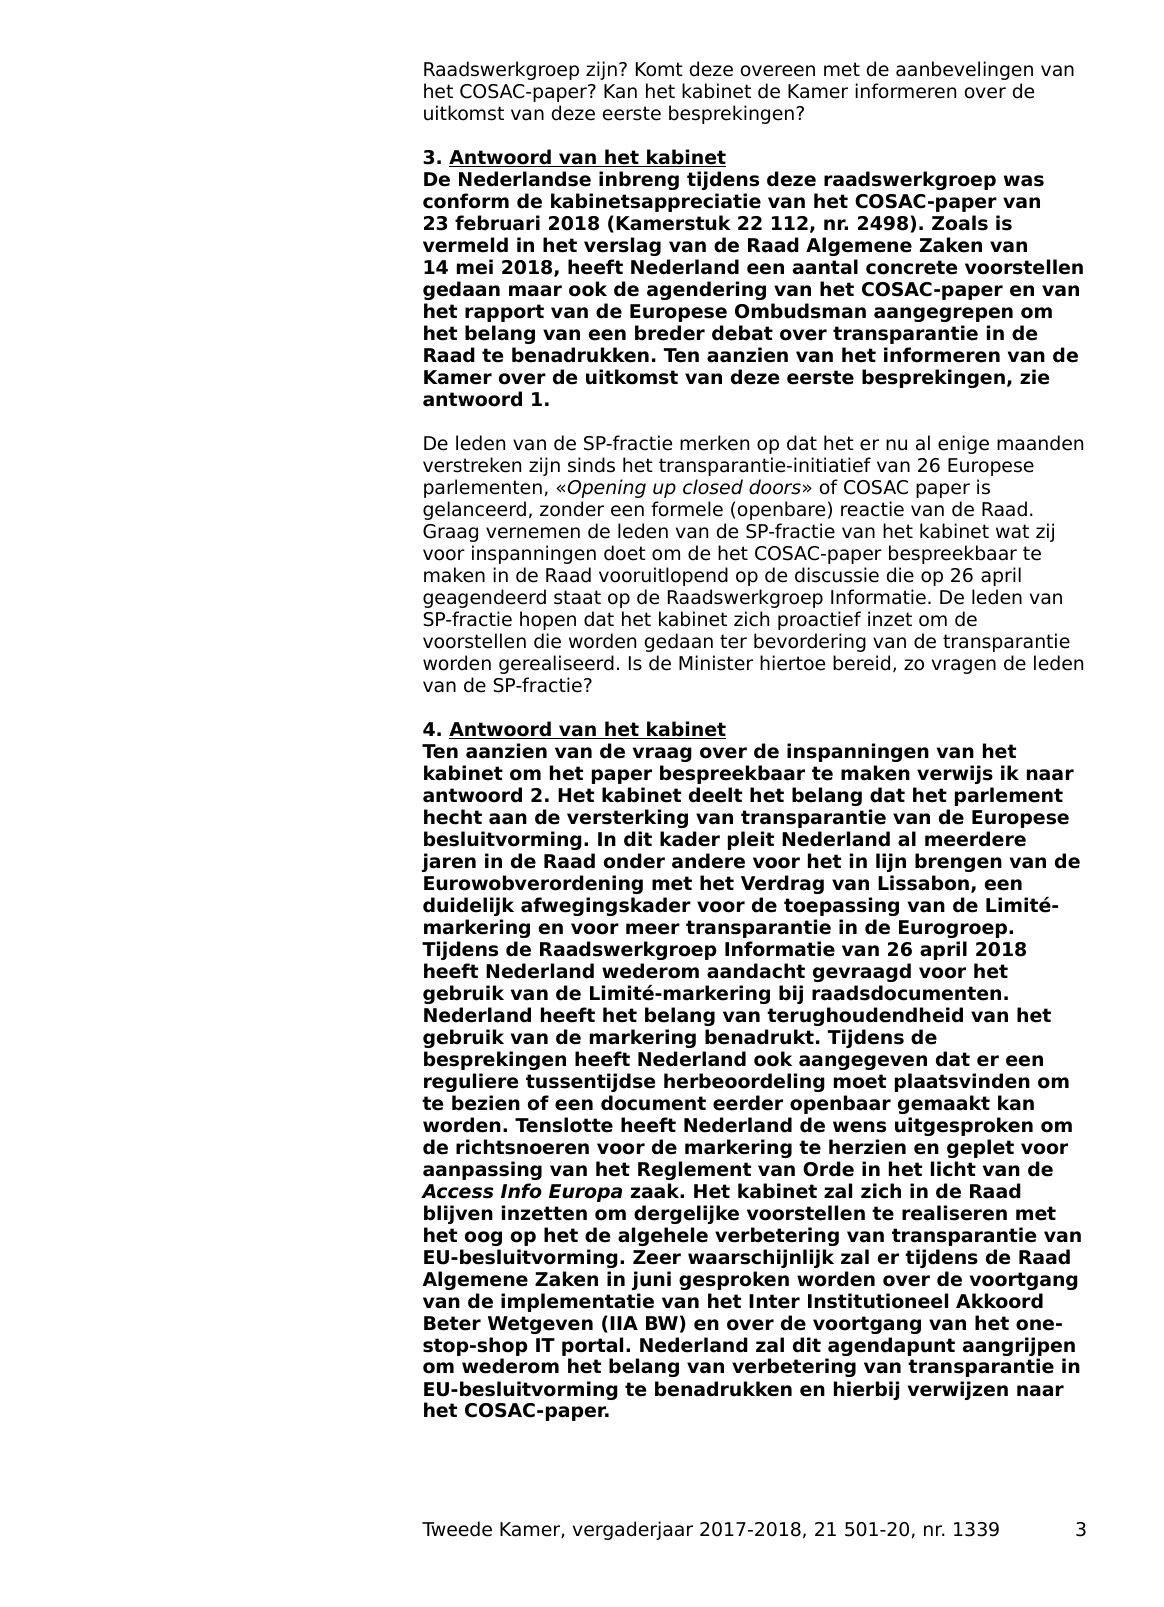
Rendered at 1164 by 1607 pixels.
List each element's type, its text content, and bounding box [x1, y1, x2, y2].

text Ten aanzien van de vraag over de inspanningen van het kabinet om het paper bespreekbaar te maken verwijs ik naar antwoord 2. Het kabinet deelt het belang dat het parlement hecht aan de versterking van transparantie van de Europese besluitvorming. In dit kader pleit Nederland al meerdere jaren in de Raad onder andere voor het in lijn brengen van de Eurowobverordening met het Verdrag van Lissabon, een duidelijk afwegingskader voor de toepassing van de Limité-markering en voor meer transparantie in de Eurogroep. Tijdens de Raadswerkgroep Informatie van 26 april 2018 heeft Nederland wederom aandacht gevraagd voor het gebruik van de Limité-markering bij raadsdocumenten. Nederland heeft het belang van terughoudendheid van het gebruik van de markering benadrukt. Tijdens de besprekingen heeft Nederland ook aangegeven dat er een reguliere tussentijdse herbeoordeling moet plaatsvinden om te bezien of een document eerder openbaar gemaakt kan worden. Tenslotte heeft Nederland de wens uitgesproken om de richtsnoeren voor de markering te herzien en geplet voor aanpassing van het Reglement van Orde in het licht van de Access Info Europa zaak. Het kabinet zal zich in de Raad blijven inzetten om dergelijke voorstellen te realiseren met het oog op het de algehele verbetering van transparantie van EU-besluitvorming. Zeer waarschijnlijk zal er tijdens de Raad Algemene Zaken in juni gesproken worden over de voortgang van de implementatie van het Inter Institutioneel Akkoord Beter Wetgeven (IIA BW) en over de voortgang van het one-stop-shop IT portal. Nederland zal dit agendapunt aangrijpen om wederom het belang van verbetering van transparantie in EU-besluitvorming te benadrukken en hierbij verwijzen naar het COSAC-paper. [422, 741, 1087, 1422]
text De leden van de SP-fractie merken op dat het er nu al enige maanden verstreken zijn sinds het transparantie-initiatief van 26 Europese parlementen, «Opening up closed doors» of COSAC paper is gelanceerd, zonder een formele (openbare) reactie van de Raad. Graag vernemen de leden van de SP-fractie van het kabinet wat zij voor inspanningen doet om de het COSAC-paper bespreekbaar te maken in de Raad vooruitlopend op de discussie die op 26 april geagendeerd staat op de Raadswerkgroep Informatie. De leden van SP-fractie hopen dat het kabinet zich proactief inzet om de voorstellen die worden gedaan ter bevordering van de transparantie worden gerealiseerd. Is de Minister hiertoe bereid, zo vragen de leden van de SP-fractie? [422, 433, 1087, 697]
text 3. Antwoord van het kabinet [422, 147, 1087, 169]
text 4. Antwoord van het kabinet [422, 719, 1087, 741]
text De Nederlandse inbreng tijdens deze raadswerkgroep was conform de kabinetsappreciatie van het COSAC-paper van 23 februari 2018 (Kamerstuk 22 112, nr. 2498). Zoals is vermeld in het verslag van de Raad Algemene Zaken van 14 mei 2018, heeft Nederland een aantal concrete voorstellen gedaan maar ook de agendering van het COSAC-paper en van het rapport van de Europese Ombudsman aangegrepen om het belang van een breder debat over transparantie in de Raad te benadrukken. Ten aanzien van het informeren van de Kamer over de uitkomst van deze eerste besprekingen, zie antwoord 1. [422, 169, 1087, 411]
text Raadswerkgroep zijn? Komt deze overeen met de aanbevelingen van het COSAC-paper? Kan het kabinet de Kamer informeren over de uitkomst van deze eerste besprekingen? [422, 59, 1087, 125]
